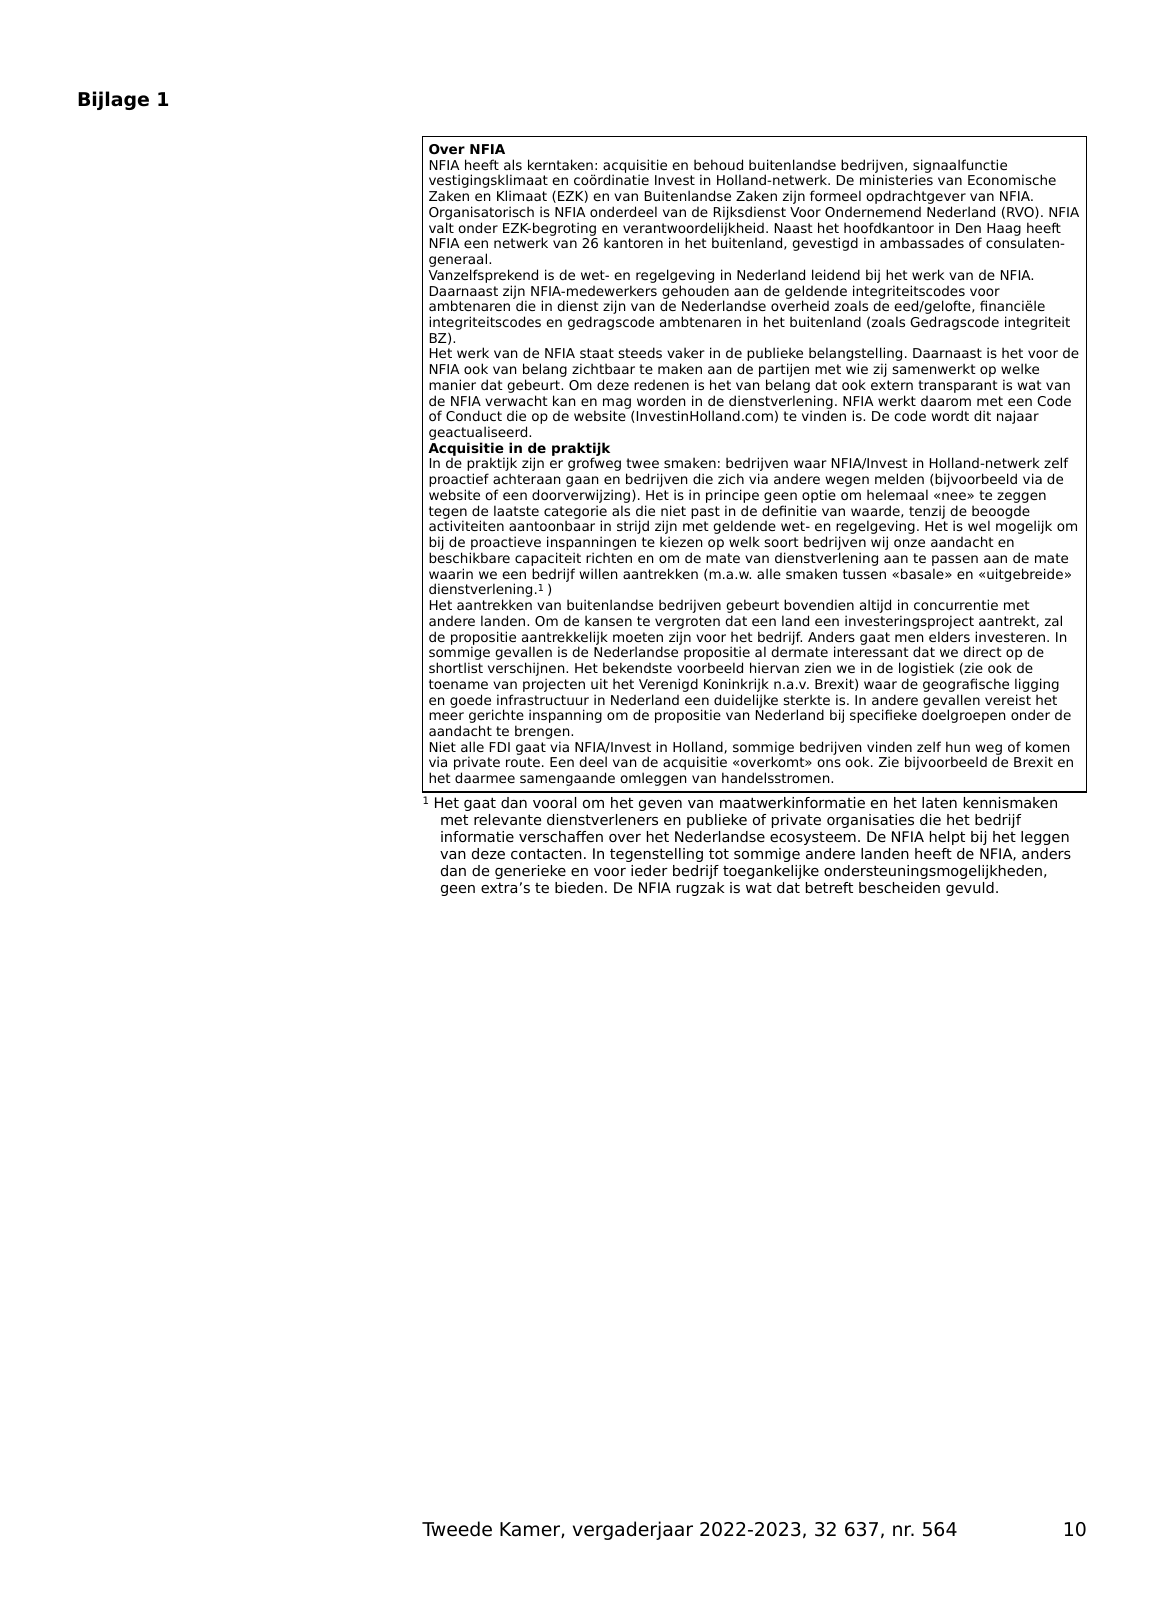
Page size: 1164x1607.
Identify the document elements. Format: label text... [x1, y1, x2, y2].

table_header Over NFIA NFIA heeft als kerntaken: acquisitie en behoud buitenlandse bedrijven, signaalfunctie vestigingsklimaat en coördinatie Invest in Holland-netwerk. De ministeries van Economische Zaken en Klimaat (EZK) en van Buitenlandse Zaken zijn formeel opdrachtgever van NFIA. Organisatorisch is NFIA onderdeel van de Rijksdienst Voor Ondernemend Nederland (RVO). NFIA valt onder EZK-begroting en verantwoordelijkheid. Naast het hoofdkantoor in Den Haag heeft NFIA een netwerk van 26 kantoren in het buitenland, gevestigd in ambassades of consulaten-generaal. Vanzelfsprekend is de wet- en regelgeving in Nederland leidend bij het werk van de NFIA. Daarnaast zijn NFIA-medewerkers gehouden aan de geldende integriteitscodes voor ambtenaren die in dienst zijn van de Nederlandse overheid zoals de eed/gelofte, financiële integriteitscodes en gedragscode ambtenaren in het buitenland (zoals Gedragscode integriteit BZ). Het werk van de NFIA staat steeds vaker in de publieke belangstelling. Daarnaast is het voor de NFIA ook van belang zichtbaar te maken aan de partijen met wie zij samenwerkt op welke manier dat gebeurt. Om deze redenen is het van belang dat ook extern transparant is wat van de NFIA verwacht kan en mag worden in de dienstverlening. NFIA werkt daarom met een Code of Conduct die op de website (InvestinHolland.com) te vinden is. De code wordt dit najaar geactualiseerd. Acquisitie in de praktijk In de praktijk zijn er grofweg twee smaken: bedrijven waar NFIA/Invest in Holland-netwerk zelf proactief achteraan gaan en bedrijven die zich via andere wegen melden (bijvoorbeeld via de website of een doorverwijzing). Het is in principe geen optie om helemaal «nee» te zeggen tegen de laatste categorie als die niet past in de definitie van waarde, tenzij de beoogde activiteiten aantoonbaar in strijd zijn met geldende wet- en regelgeving. Het is wel mogelijk om bij de proactieve inspanningen te kiezen op welk soort bedrijven wij onze aandacht en beschikbare capaciteit richten en om de mate van dienstverlening aan te passen aan de mate waarin we een bedrijf willen aantrekken (m.a.w. alle smaken tussen «basale» en «uitgebreide» dienstverlening.1) Het aantrekken van buitenlandse bedrijven gebeurt bovendien altijd in concurrentie met andere landen. Om de kansen te vergroten dat een land een investeringsproject aantrekt, zal de propositie aantrekkelijk moeten zijn voor het bedrijf. Anders gaat men elders investeren. In sommige gevallen is de Nederlandse propositie al dermate interessant dat we direct op de shortlist verschijnen. Het bekendste voorbeeld hiervan zien we in de logistiek (zie ook de toename van projecten uit het Verenigd Koninkrijk n.a.v. Brexit) waar de geografische ligging en goede infrastructuur in Nederland een duidelijke sterkte is. In andere gevallen vereist het meer gerichte inspanning om de propositie van Nederland bij specifieke doelgroepen onder de aandacht te brengen. Niet alle FDI gaat via NFIA/Invest in Holland, sommige bedrijven vinden zelf hun weg of komen via private route. Een deel van de acquisitie «overkomt» ons ook. Zie bijvoorbeeld de Brexit en het daarmee samengaande omleggen van handelsstromen. [423, 137, 1086, 791]
subtitle Bijlage 1 [77, 89, 1087, 111]
table_cell 1 Het gaat dan vooral om het geven van maatwerkinformatie en het laten kennismaken met relevante dienstverleners en publieke of private organisaties die het bedrijf informatie verschaffen over het Nederlandse ecosysteem. De NFIA helpt bij het leggen van deze contacten. In tegenstelling tot sommige andere landen heeft de NFIA, anders dan de generieke en voor ieder bedrijf toegankelijke ondersteuningsmogelijkheden, geen extra’s te bieden. De NFIA rugzak is wat dat betreft bescheiden gevuld. [422, 793, 1087, 897]
